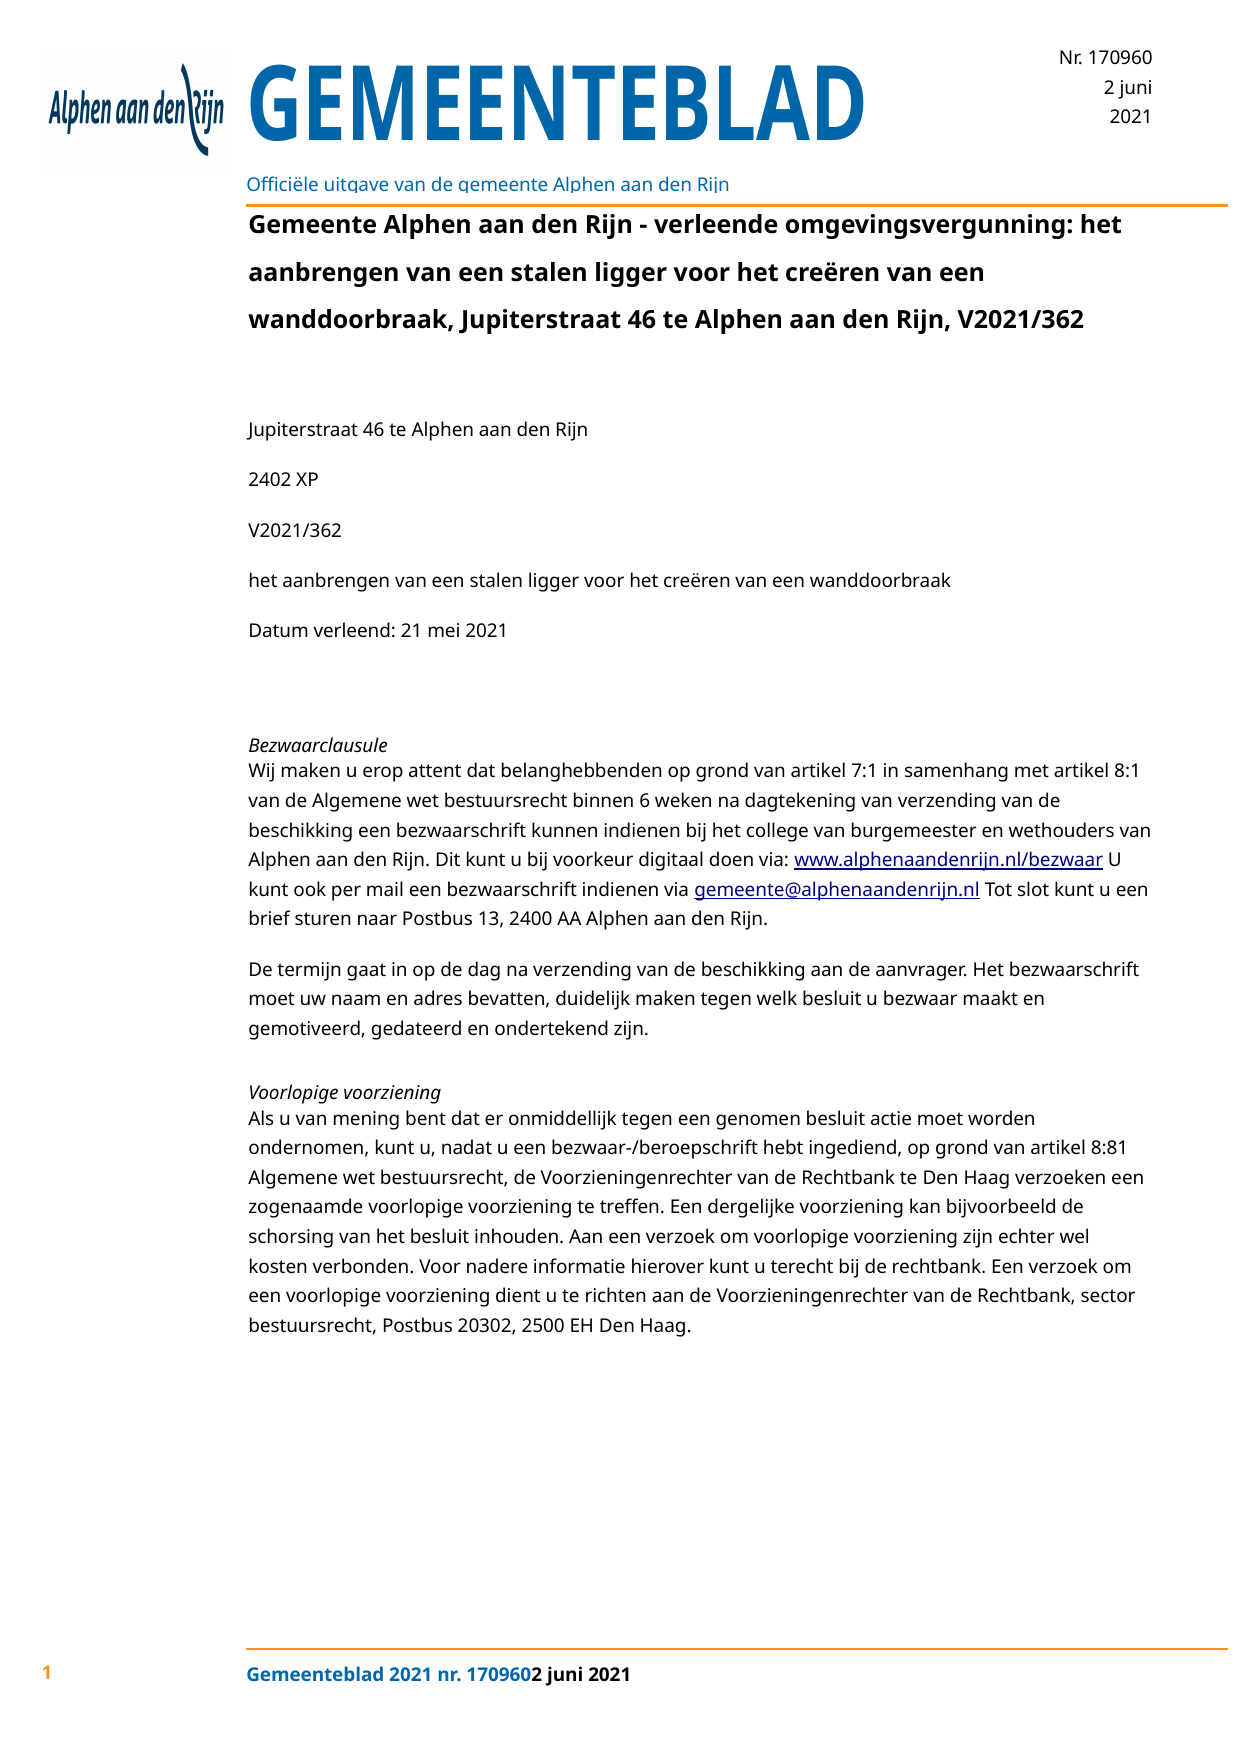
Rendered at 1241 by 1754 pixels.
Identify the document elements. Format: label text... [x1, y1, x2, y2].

text V2021/362 [248, 517, 1152, 542]
text Als u van mening bent dat er onmiddellijk tegen een genomen besluit actie moet worden ondernomen, kunt u, nadat u een bezwaar-/beroepschrift hebt ingediend, op grond van artikel 8:81 Algemene wet bestuursrecht, de Voorzieningenrechter van de Rechtbank te Den Haag verzoeken een zogenaamde voorlopige voorziening te treffen. Een dergelijke voorziening kan bijvoorbeeld de schorsing van het besluit inhouden. Aan een verzoek om voorlopige voorziening zijn echter wel kosten verbonden. Voor nadere informatie hierover kunt u terecht bij de rechtbank. Een verzoek om een voorlopige voorziening dient u te richten aan de Voorzieningenrechter van de Rechtbank, sector bestuursrecht, Postbus 20302, 2500 EH Den Haag. [248, 1105, 1152, 1338]
text Datum verleend: 21 mei 2021 [248, 618, 1152, 643]
text Wij maken u erop attent dat belanghebbenden op grond van artikel 7:1 in samenhang met artikel 8:1 van de Algemene wet bestuursrecht binnen 6 weken na dagtekening van verzending van de beschikking een bezwaarschrift kunnen indienen bij het college van burgemeester en wethouders van Alphen aan den Rijn. Dit kunt u bij voorkeur digitaal doen via: www.alphenaandenrijn.nl/bezwaar U kunt ook per mail een bezwaarschrift indienen via gemeente@alphenaandenrijn.nl Tot slot kunt u een brief sturen naar Postbus 13, 2400 AA Alphen aan den Rijn. [248, 758, 1152, 931]
text Bezwaarclausule [248, 732, 1152, 758]
picture [41, 47, 231, 172]
text het aanbrengen van een stalen ligger voor het creëren van een wanddoorbraak [248, 567, 1152, 593]
text Jupiterstraat 46 te Alphen aan den Rijn [248, 416, 1152, 442]
text Voorlopige voorziening [248, 1079, 1152, 1105]
text De termijn gaat in op de dag na verzending van de beschikking aan de aanvrager. Het bezwaarschrift moet uw naam en adres bevatten, duidelijk maken tegen welk besluit u bezwaar maakt en gemotiveerd, gedateerd en ondertekend zijn. [248, 956, 1152, 1041]
text 2402 XP [248, 466, 1152, 492]
text Gemeente Alphen aan den Rijn - verleende omgevingsvergunning: het aanbrengen van een stalen ligger voor het creëren van een wanddoorbraak, Jupiterstraat 46 te Alphen aan den Rijn, V2021/362 [248, 207, 1152, 336]
